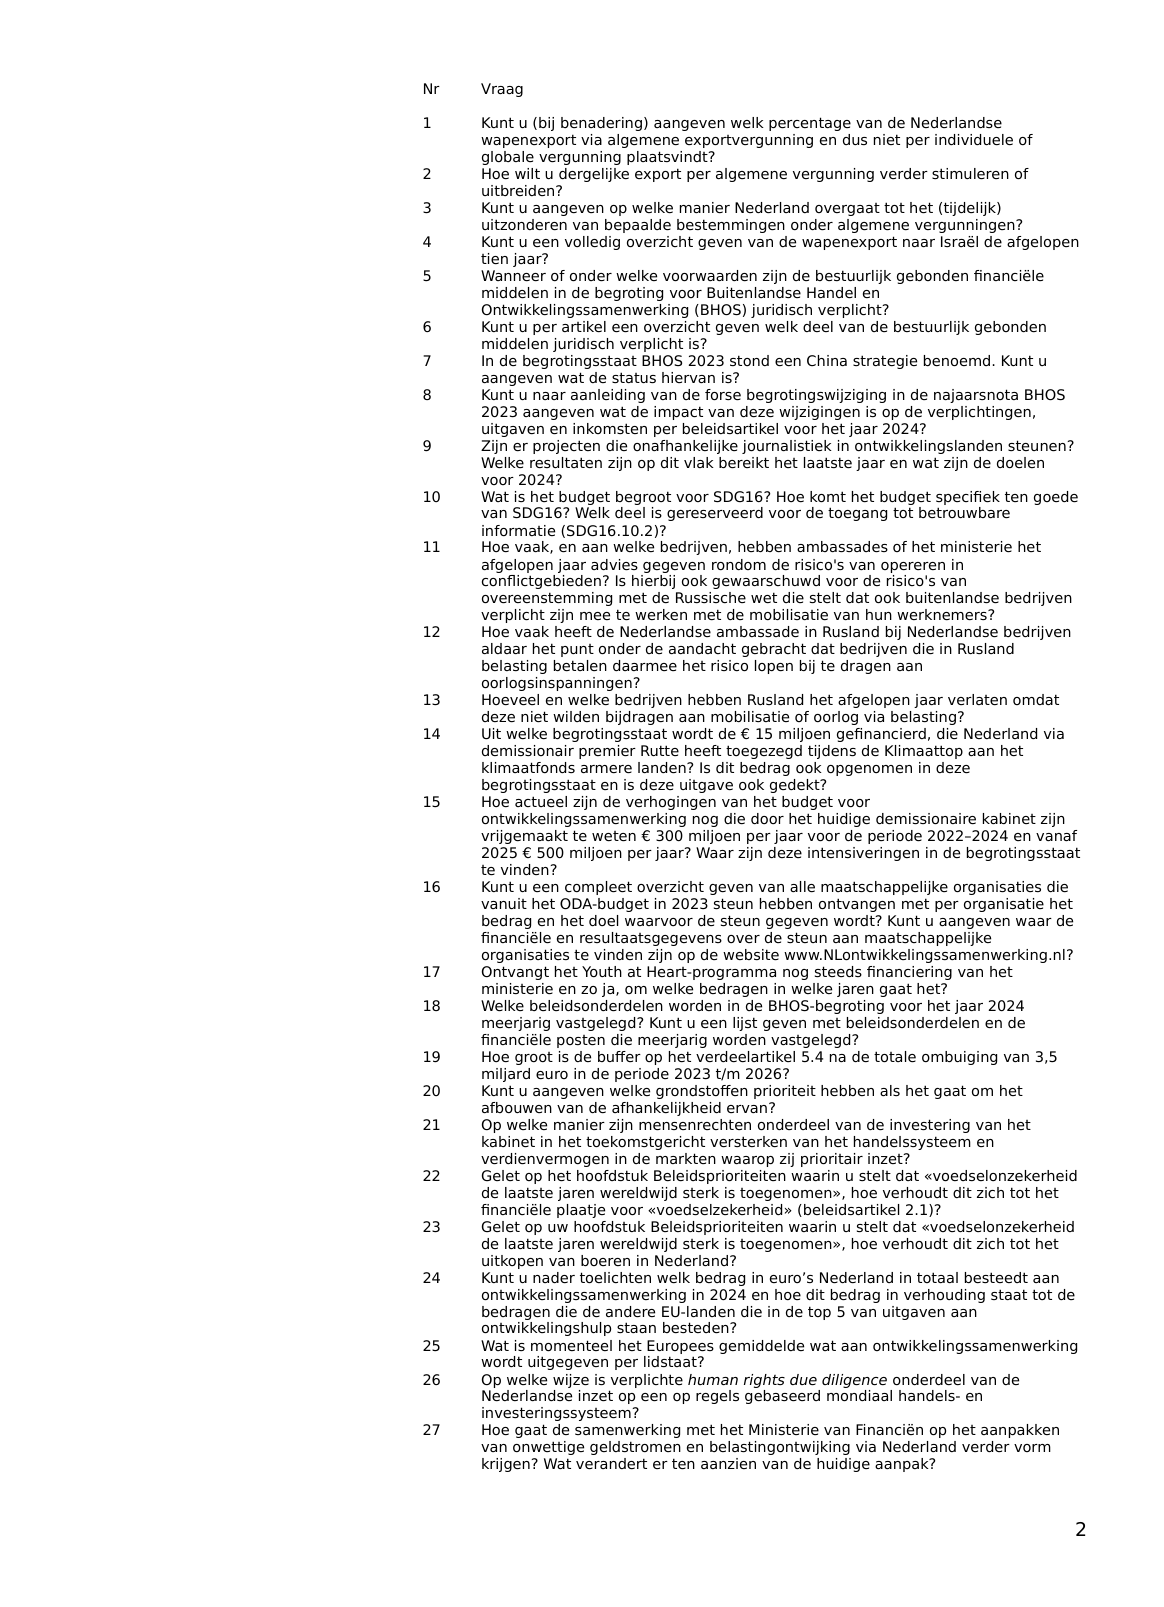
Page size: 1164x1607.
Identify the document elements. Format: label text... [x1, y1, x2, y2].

table_cell Kunt u naar aanleiding van de forse begrotingswijziging in de najaarsnota BHOS 2023 aangeven wat de impact van deze wijzigingen is op de verplichtingen, uitgaven en inkomsten per beleidsartikel voor het jaar 2024? [475, 387, 1087, 437]
table_cell 13 [422, 692, 475, 726]
table_cell Kunt u aangeven op welke manier Nederland overgaat tot het (tijdelijk) uitzonderen van bepaalde bestemmingen onder algemene vergunningen? [475, 200, 1087, 234]
table_cell 4 [422, 234, 475, 268]
table_cell [475, 98, 1087, 115]
table_cell 5 [422, 268, 475, 319]
table_cell [422, 98, 475, 115]
table_cell 25 [422, 1338, 475, 1371]
table_cell Uit welke begrotingsstaat wordt de € 15 miljoen gefinancierd, die Nederland via demissionair premier Rutte heeft toegezegd tijdens de Klimaattop aan het klimaatfonds armere landen? Is dit bedrag ook opgenomen in deze begrotingsstaat en is deze uitgave ook gedekt? [475, 726, 1087, 794]
table_cell Zijn er projecten die onafhankelijke journalistiek in ontwikkelingslanden steunen? Welke resultaten zijn op dit vlak bereikt het laatste jaar en wat zijn de doelen voor 2024? [475, 438, 1087, 488]
table_cell Gelet op uw hoofdstuk Beleidsprioriteiten waarin u stelt dat «voedselonzekerheid de laatste jaren wereldwijd sterk is toegenomen», hoe verhoudt dit zich tot het uitkopen van boeren in Nederland? [475, 1219, 1087, 1269]
table_cell 6 [422, 319, 475, 353]
table_cell 15 [422, 794, 475, 879]
table_cell 18 [422, 998, 475, 1049]
table_cell Op welke manier zijn mensenrechten onderdeel van de investering van het kabinet in het toekomstgericht versterken van het handelssysteem en verdienvermogen in de markten waarop zij prioritair inzet? [475, 1117, 1087, 1168]
table_cell Ontvangt het Youth at Heart-programma nog steeds financiering van het ministerie en zo ja, om welke bedragen in welke jaren gaat het? [475, 964, 1087, 998]
table_header Nr [422, 81, 475, 98]
table_cell 12 [422, 624, 475, 692]
table_cell Wat is momenteel het Europees gemiddelde wat aan ontwikkelingssamenwerking wordt uitgegeven per lidstaat? [475, 1338, 1087, 1371]
table_cell 16 [422, 879, 475, 964]
table_cell Kunt u per artikel een overzicht geven welk deel van de bestuurlijk gebonden middelen juridisch verplicht is? [475, 319, 1087, 353]
table_cell 21 [422, 1117, 475, 1168]
table_cell Welke beleidsonderdelen worden in de BHOS-begroting voor het jaar 2024 meerjarig vastgelegd? Kunt u een lijst geven met beleidsonderdelen en de financiële posten die meerjarig worden vastgelegd? [475, 998, 1087, 1049]
table_cell In de begrotingsstaat BHOS 2023 stond een China strategie benoemd. Kunt u aangeven wat de status hiervan is? [475, 353, 1087, 387]
table_cell Hoe gaat de samenwerking met het Ministerie van Financiën op het aanpakken van onwettige geldstromen en belastingontwijking via Nederland verder vorm krijgen? Wat verandert er ten aanzien van de huidige aanpak? [475, 1422, 1087, 1473]
table_cell Hoe groot is de buffer op het verdeelartikel 5.4 na de totale ombuiging van 3,5 miljard euro in de periode 2023 t/m 2026? [475, 1049, 1087, 1083]
table_cell 2 [422, 166, 475, 200]
table_cell 8 [422, 387, 475, 437]
table_cell Hoeveel en welke bedrijven hebben Rusland het afgelopen jaar verlaten omdat deze niet wilden bijdragen aan mobilisatie of oorlog via belasting? [475, 692, 1087, 726]
table_cell Hoe actueel zijn de verhogingen van het budget voor ontwikkelingssamenwerking nog die door het huidige demissionaire kabinet zijn vrijgemaakt te weten € 300 miljoen per jaar voor de periode 2022–2024 en vanaf 2025 € 500 miljoen per jaar? Waar zijn deze intensiveringen in de begrotingsstaat te vinden? [475, 794, 1087, 879]
table_cell Gelet op het hoofdstuk Beleidsprioriteiten waarin u stelt dat «voedselonzekerheid de laatste jaren wereldwijd sterk is toegenomen», hoe verhoudt dit zich tot het financiële plaatje voor «voedselzekerheid» (beleidsartikel 2.1)? [475, 1168, 1087, 1218]
table_cell Kunt u een volledig overzicht geven van de wapenexport naar Israël de afgelopen tien jaar? [475, 234, 1087, 268]
table_cell Hoe vaak, en aan welke bedrijven, hebben ambassades of het ministerie het afgelopen jaar advies gegeven rondom de risico's van opereren in conflictgebieden? Is hierbij ook gewaarschuwd voor de risico's van overeenstemming met de Russische wet die stelt dat ook buitenlandse bedrijven verplicht zijn mee te werken met de mobilisatie van hun werknemers? [475, 539, 1087, 624]
table_cell Kunt u nader toelichten welk bedrag in euro’s Nederland in totaal besteedt aan ontwikkelingssamenwerking in 2024 en hoe dit bedrag in verhouding staat tot de bedragen die de andere EU-landen die in de top 5 van uitgaven aan ontwikkelingshulp staan besteden? [475, 1270, 1087, 1337]
table_cell 26 [422, 1371, 475, 1422]
table_cell 23 [422, 1219, 475, 1269]
table_cell 20 [422, 1083, 475, 1117]
table_header Vraag [475, 81, 1087, 98]
table_cell 14 [422, 726, 475, 794]
table_cell Kunt u aangeven welke grondstoffen prioriteit hebben als het gaat om het afbouwen van de afhankelijkheid ervan? [475, 1083, 1087, 1117]
table_cell 7 [422, 353, 475, 387]
table_cell Kunt u (bij benadering) aangeven welk percentage van de Nederlandse wapenexport via algemene exportvergunning en dus niet per individuele of globale vergunning plaatsvindt? [475, 115, 1087, 166]
table_cell 3 [422, 200, 475, 234]
table_cell 22 [422, 1168, 475, 1218]
table_cell 11 [422, 539, 475, 624]
table_cell Hoe vaak heeft de Nederlandse ambassade in Rusland bij Nederlandse bedrijven aldaar het punt onder de aandacht gebracht dat bedrijven die in Rusland belasting betalen daarmee het risico lopen bij te dragen aan oorlogsinspanningen? [475, 624, 1087, 692]
table_cell Hoe wilt u dergelijke export per algemene vergunning verder stimuleren of uitbreiden? [475, 166, 1087, 200]
table_cell 27 [422, 1422, 475, 1473]
table_cell 9 [422, 438, 475, 488]
table_cell Wanneer of onder welke voorwaarden zijn de bestuurlijk gebonden financiële middelen in de begroting voor Buitenlandse Handel en Ontwikkelingssamenwerking (BHOS) juridisch verplicht? [475, 268, 1087, 319]
table_cell 17 [422, 964, 475, 998]
table_cell 1 [422, 115, 475, 166]
table_cell Kunt u een compleet overzicht geven van alle maatschappelijke organisaties die vanuit het ODA-budget in 2023 steun hebben ontvangen met per organisatie het bedrag en het doel waarvoor de steun gegeven wordt? Kunt u aangeven waar de financiële en resultaatsgegevens over de steun aan maatschappelijke organisaties te vinden zijn op de website www.NLontwikkelingssamenwerking.nl? [475, 879, 1087, 964]
table_cell Op welke wijze is verplichte human rights due diligence onderdeel van de Nederlandse inzet op een op regels gebaseerd mondiaal handels- en investeringssysteem? [475, 1371, 1087, 1422]
table_cell Wat is het budget begroot voor SDG16? Hoe komt het budget specifiek ten goede van SDG16? Welk deel is gereserveerd voor de toegang tot betrouwbare informatie (SDG16.10.2)? [475, 489, 1087, 539]
table_cell 19 [422, 1049, 475, 1083]
table_cell 24 [422, 1270, 475, 1337]
table_cell 10 [422, 489, 475, 539]
